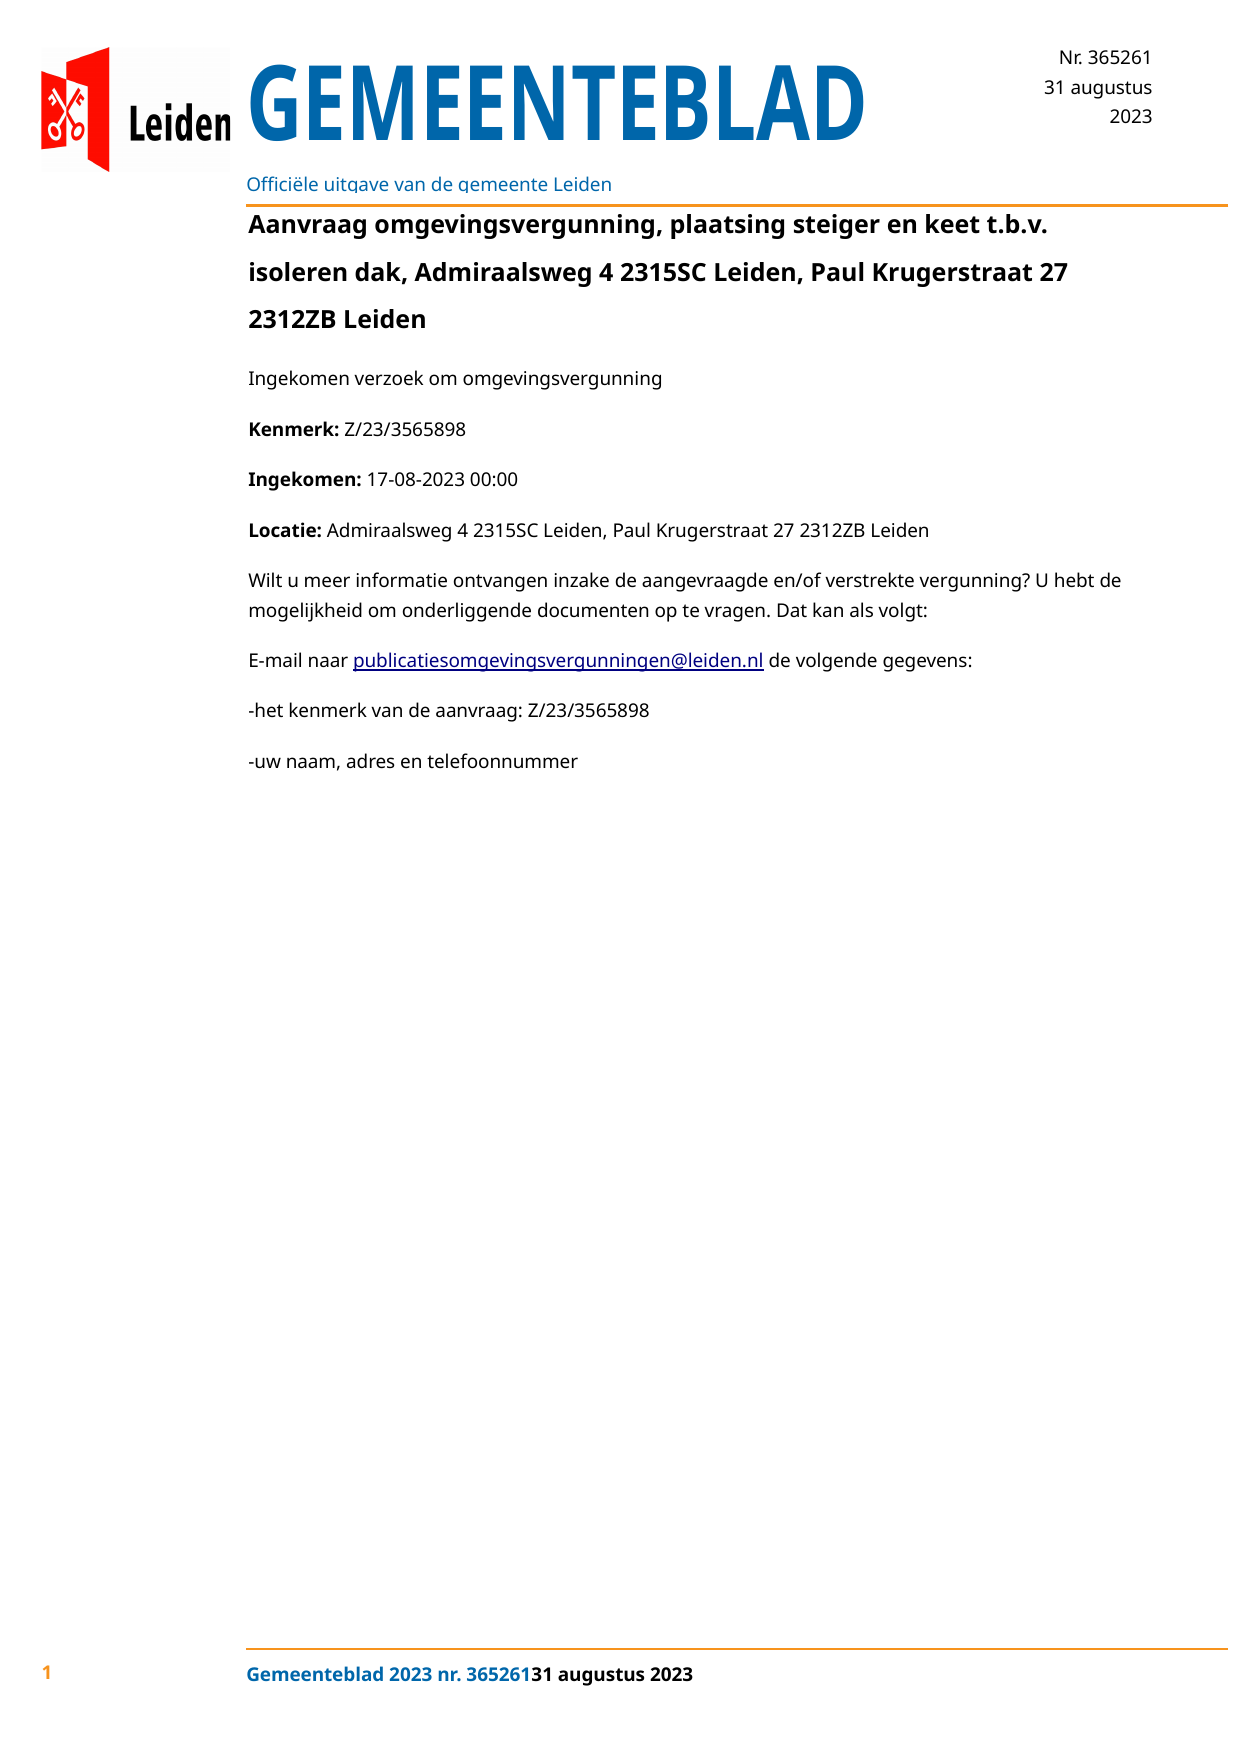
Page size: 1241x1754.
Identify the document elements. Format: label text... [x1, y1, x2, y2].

picture [41, 47, 231, 172]
text Kenmerk: Z/23/3565898 [248, 416, 1152, 442]
text Aanvraag omgevingsvergunning, plaatsing steiger en keet t.b.v. isoleren dak, Admiraalsweg 4 2315SC Leiden, Paul Krugerstraat 27 2312ZB Leiden [248, 207, 1152, 336]
text Locatie: Admiraalsweg 4 2315SC Leiden, Paul Krugerstraat 27 2312ZB Leiden [248, 517, 1152, 542]
text E-mail naar publicatiesomgevingsvergunningen@leiden.nl de volgende gegevens: [248, 647, 1152, 673]
text -het kenmerk van de aanvraag: Z/23/3565898 [248, 698, 1152, 723]
text Ingekomen: 17-08-2023 00:00 [248, 466, 1152, 492]
text Ingekomen verzoek om omgevingsvergunning [248, 366, 1152, 391]
text Wilt u meer informatie ontvangen inzake de aangevraagde en/of verstrekte vergunning? U hebt de mogelijkheid om onderliggende documenten op te vragen. Dat kan als volgt: [248, 567, 1152, 622]
text -uw naam, adres en telefoonnummer [248, 748, 1152, 774]
